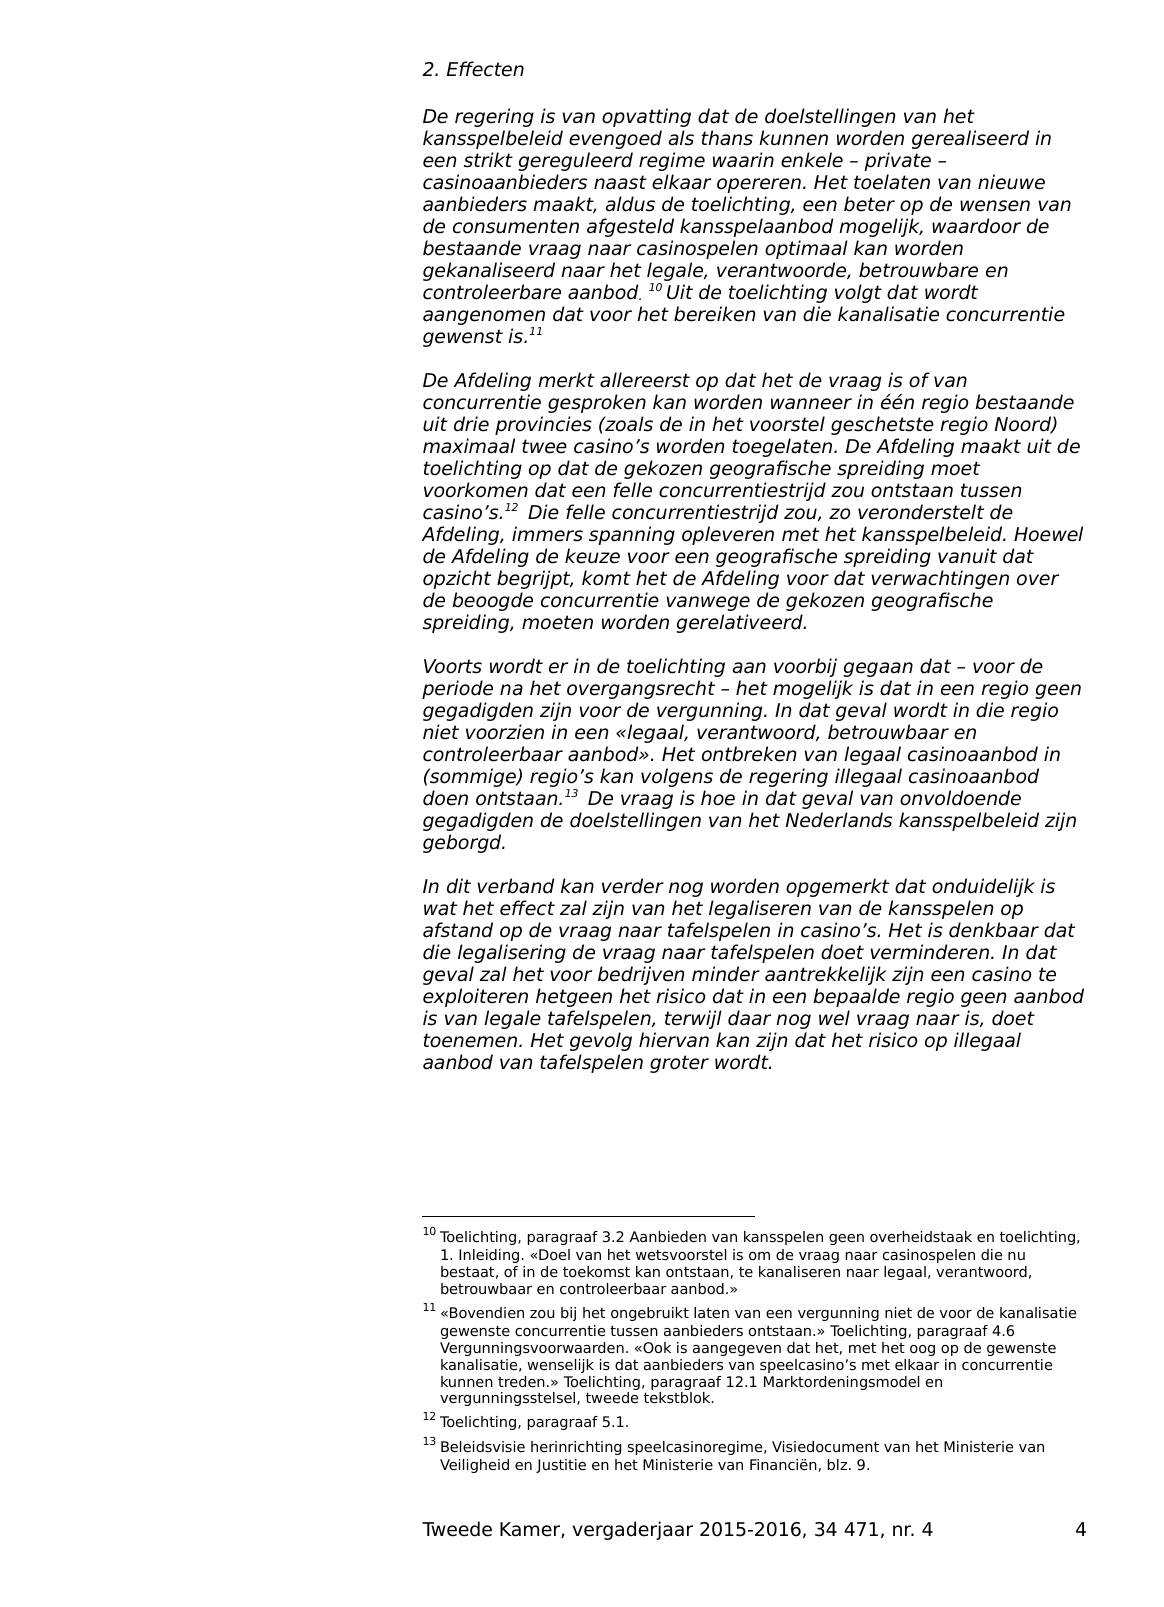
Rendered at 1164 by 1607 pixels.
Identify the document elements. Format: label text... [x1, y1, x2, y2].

text In dit verband kan verder nog worden opgemerkt dat onduidelijk is wat het effect zal zijn van het legaliseren van de kansspelen op afstand op de vraag naar tafelspelen in casino’s. Het is denkbaar dat die legalisering de vraag naar tafelspelen doet verminderen. In dat geval zal het voor bedrijven minder aantrekkelijk zijn een casino te exploiteren hetgeen het risico dat in een bepaalde regio geen aanbod is van legale tafelspelen, terwijl daar nog wel vraag naar is, doet toenemen. Het gevolg hiervan kan zijn dat het risico op illegaal aanbod van tafelspelen groter wordt. [422, 876, 1087, 1074]
subtitle 2. Effecten [422, 59, 1087, 81]
text Beleidsvisie herinrichting speelcasinoregime, Visiedocument van het Ministerie van Veiligheid en Justitie en het Ministerie van Financiën, blz. 9. [422, 1435, 1087, 1474]
text Toelichting, paragraaf 5.1. [422, 1410, 1087, 1432]
text Voorts wordt er in de toelichting aan voorbij gegaan dat – voor de periode na het overgangsrecht – het mogelijk is dat in een regio geen gegadigden zijn voor de vergunning. In dat geval wordt in die regio niet voorzien in een «legaal, verantwoord, betrouwbaar en controleerbaar aanbod». Het ontbreken van legaal casinoaanbod in (sommige) regio’s kan volgens de regering illegaal casinoaanbod doen ontstaan. De vraag is hoe in dat geval van onvoldoende gegadigden de doelstellingen van het Nederlands kansspelbeleid zijn geborgd. [422, 656, 1087, 854]
text De Afdeling merkt allereerst op dat het de vraag is of van concurrentie gesproken kan worden wanneer in één regio bestaande uit drie provincies (zoals de in het voorstel geschetste regio Noord) maximaal twee casino’s worden toegelaten. De Afdeling maakt uit de toelichting op dat de gekozen geografische spreiding moet voorkomen dat een felle concurrentiestrijd zou ontstaan tussen casino’s. Die felle concurrentiestrijd zou, zo veronderstelt de Afdeling, immers spanning opleveren met het kansspelbeleid. Hoewel de Afdeling de keuze voor een geografische spreiding vanuit dat opzicht begrijpt, komt het de Afdeling voor dat verwachtingen over de beoogde concurrentie vanwege de gekozen geografische spreiding, moeten worden gerelativeerd. [422, 370, 1087, 634]
text Toelichting, paragraaf 3.2 Aanbieden van kansspelen geen overheidstaak en toelichting, 1. Inleiding. «Doel van het wetsvoorstel is om de vraag naar casinospelen die nu bestaat, of in de toekomst kan ontstaan, te kanaliseren naar legaal, verantwoord, betrouwbaar en controleerbaar aanbod.» [422, 1225, 1087, 1298]
text De regering is van opvatting dat de doelstellingen van het kansspelbeleid evengoed als thans kunnen worden gerealiseerd in een strikt gereguleerd regime waarin enkele – private – casinoaanbieders naast elkaar opereren. Het toelaten van nieuwe aanbieders maakt, aldus de toelichting, een beter op de wensen van de consumenten afgesteld kansspelaanbod mogelijk, waardoor de bestaande vraag naar casinospelen optimaal kan worden gekanaliseerd naar het legale, verantwoorde, betrouwbare en controleerbare aanbod. Uit de toelichting volgt dat wordt aangenomen dat voor het bereiken van die kanalisatie concurrentie gewenst is. [422, 106, 1087, 348]
text «Bovendien zou bij het ongebruikt laten van een vergunning niet de voor de kanalisatie gewenste concurrentie tussen aanbieders ontstaan.» Toelichting, paragraaf 4.6 Vergunningsvoorwaarden. «Ook is aangegeven dat het, met het oog op de gewenste kanalisatie, wenselijk is dat aanbieders van speelcasino’s met elkaar in concurrentie kunnen treden.» Toelichting, paragraaf 12.1 Marktordeningsmodel en vergunningsstelsel, tweede tekstblok. [422, 1301, 1087, 1407]
